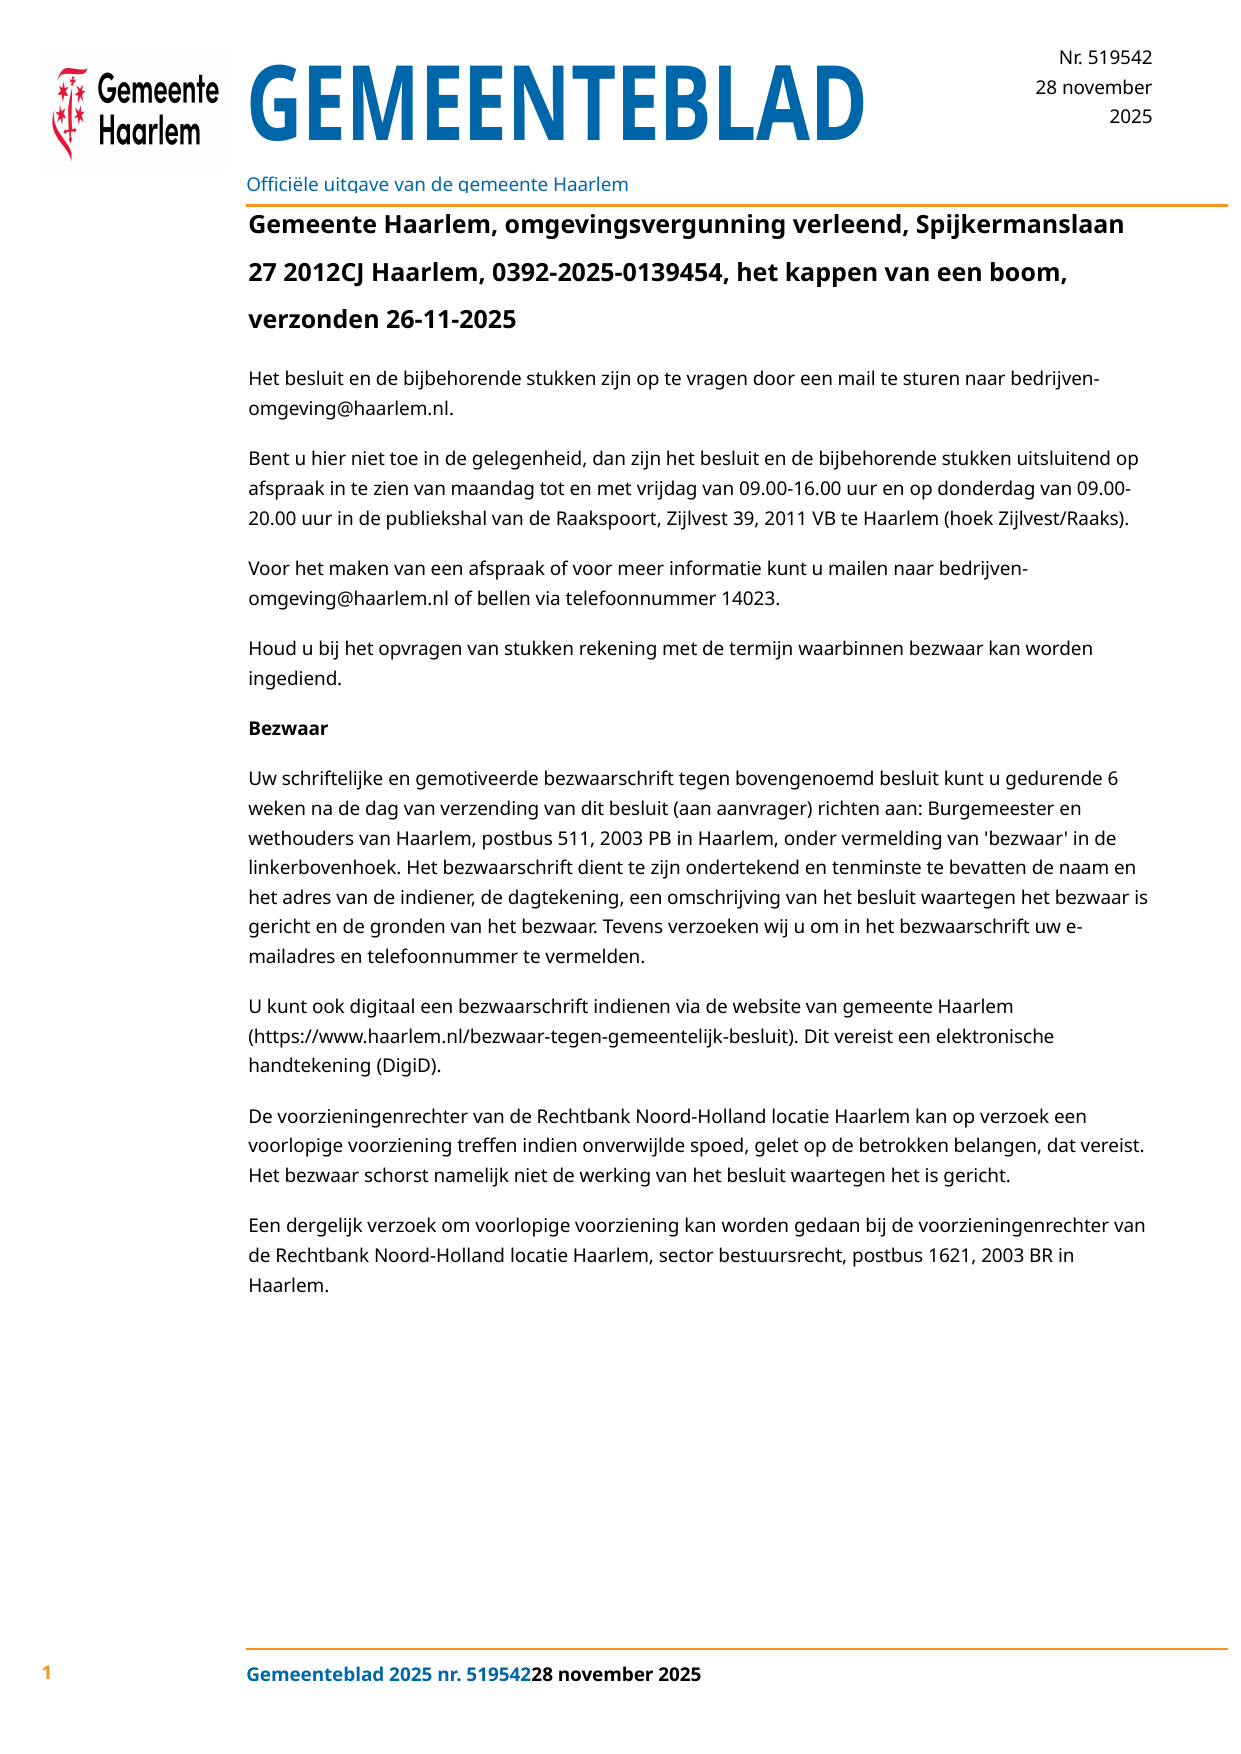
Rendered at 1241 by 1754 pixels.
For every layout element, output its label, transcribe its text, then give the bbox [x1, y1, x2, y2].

text Een dergelijk verzoek om voorlopige voorziening kan worden gedaan bij de voorzieningenrechter van de Rechtbank Noord-Holland locatie Haarlem, sector bestuursrecht, postbus 1621, 2003 BR in Haarlem. [248, 1213, 1152, 1297]
text Uw schriftelijke en gemotiveerde bezwaarschrift tegen bovengenoemd besluit kunt u gedurende 6 weken na de dag van verzending van dit besluit (aan aanvrager) richten aan: Burgemeester en wethouders van Haarlem, postbus 511, 2003 PB in Haarlem, onder vermelding van 'bezwaar' in de linkerbovenhoek. Het bezwaarschrift dient te zijn ondertekend en tenminste te bevatten de naam en het adres van de indiener, de dagtekening, een omschrijving van het besluit waartegen het bezwaar is gericht en de gronden van het bezwaar. Tevens verzoeken wij u om in het bezwaarschrift uw e-mailadres en telefoonnummer te vermelden. [248, 766, 1152, 969]
text Het besluit en de bijbehorende stukken zijn op te vragen door een mail te sturen naar bedrijven-omgeving@haarlem.nl. [248, 366, 1152, 421]
text Houd u bij het opvragen van stukken rekening met de termijn waarbinnen bezwaar kan worden ingediend. [248, 635, 1152, 690]
picture [41, 47, 231, 172]
text Voor het maken van een afspraak of voor meer informatie kunt u mailen naar bedrijven-omgeving@haarlem.nl of bellen via telefoonnummer 14023. [248, 555, 1152, 610]
text U kunt ook digitaal een bezwaarschrift indienen via de website van gemeente Haarlem (https://www.haarlem.nl/bezwaar-tegen-gemeentelijk-besluit). Dit vereist een elektronische handtekening (DigiD). [248, 993, 1152, 1078]
text Bent u hier niet toe in de gelegenheid, dan zijn het besluit en de bijbehorende stukken uitsluitend op afspraak in te zien van maandag tot en met vrijdag van 09.00-16.00 uur en op donderdag van 09.00-20.00 uur in de publiekshal van de Raakspoort, Zijlvest 39, 2011 VB te Haarlem (hoek Zijlvest/Raaks). [248, 446, 1152, 530]
text De voorzieningenrechter van de Rechtbank Noord-Holland locatie Haarlem kan op verzoek een voorlopige voorziening treffen indien onverwijlde spoed, gelet op de betrokken belangen, dat vereist. Het bezwaar schorst namelijk niet de werking van het besluit waartegen het is gericht. [248, 1103, 1152, 1188]
text Gemeente Haarlem, omgevingsvergunning verleend, Spijkermanslaan 27 2012CJ Haarlem, 0392-2025-0139454, het kappen van een boom, verzonden 26-11-2025 [248, 207, 1152, 336]
text Bezwaar [248, 715, 1152, 741]
